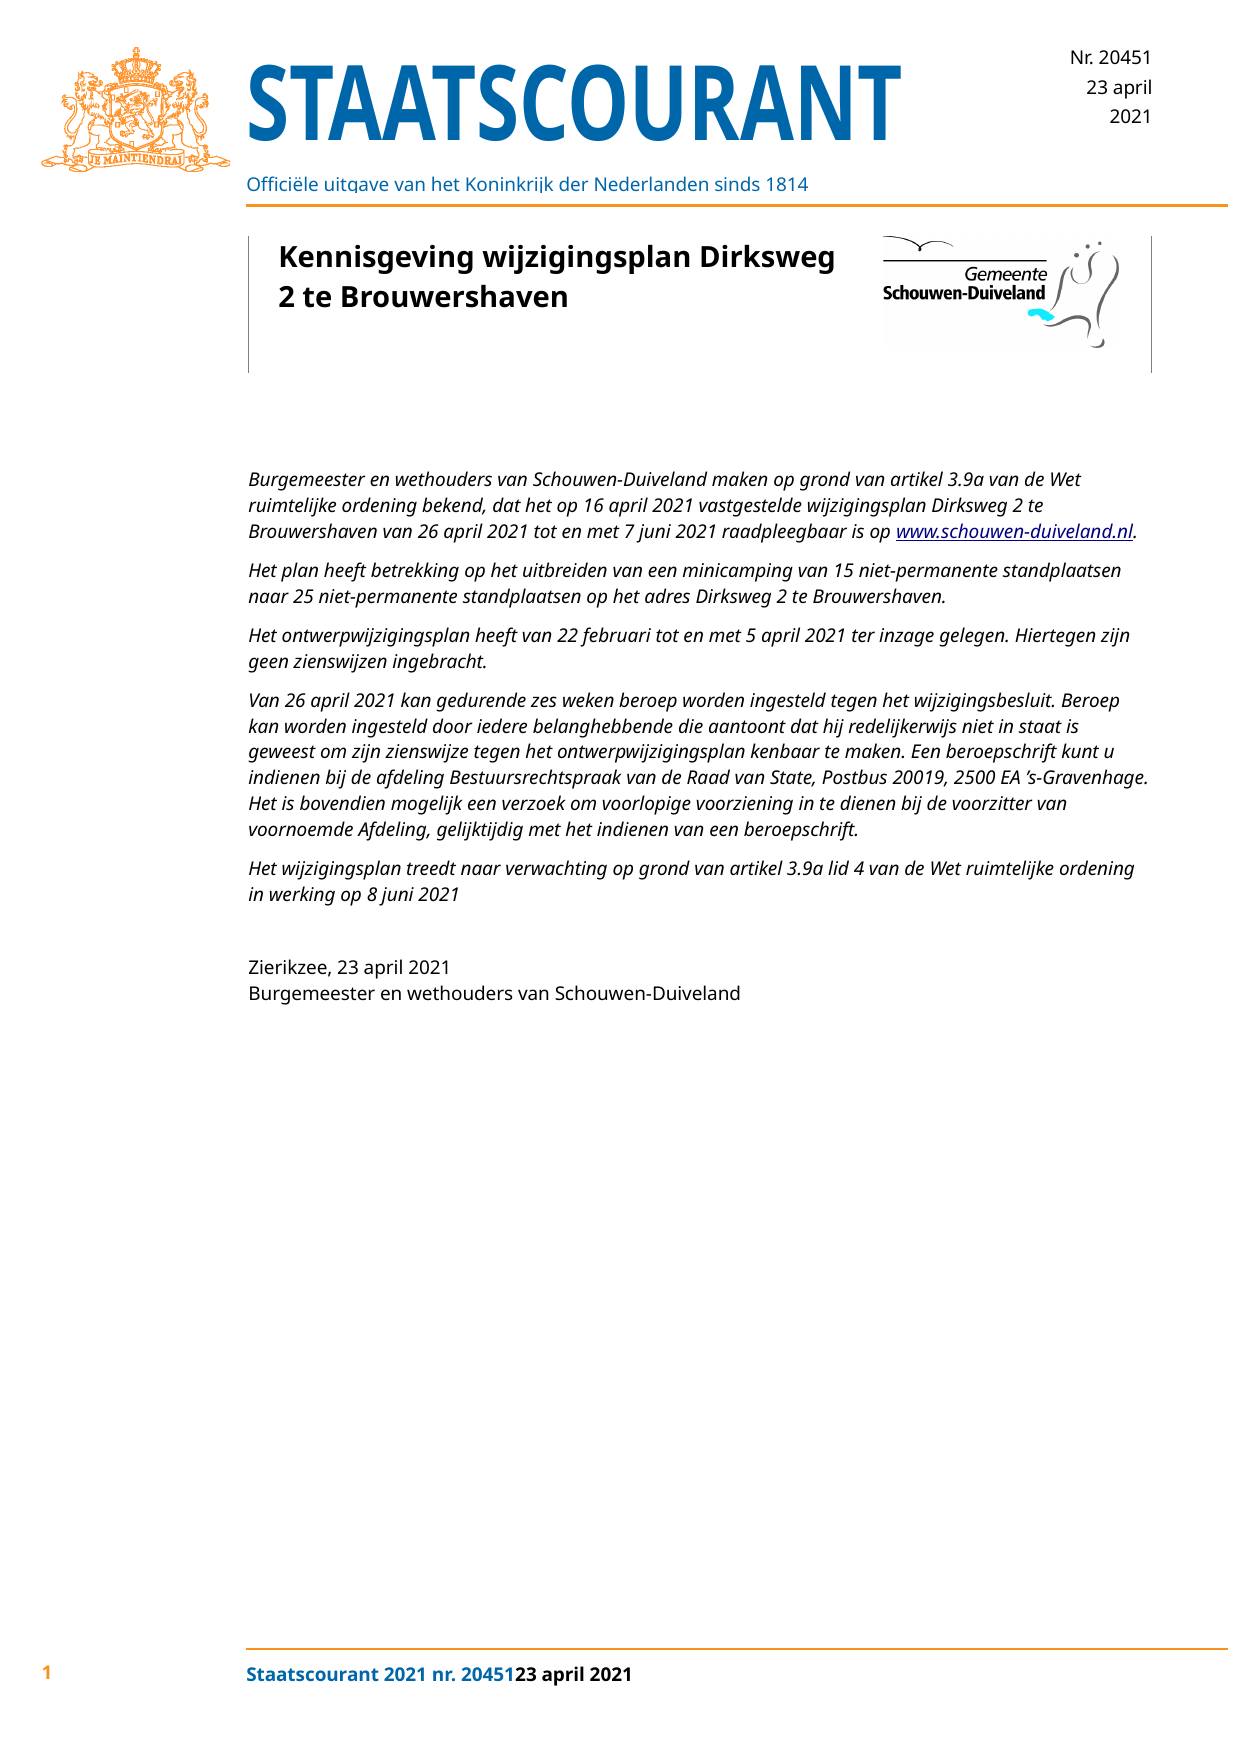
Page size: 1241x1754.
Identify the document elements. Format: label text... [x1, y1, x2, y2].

text Het ontwerpwijzigingsplan heeft van 22 februari tot en met 5 april 2021 ter inzage gelegen. Hiertegen zijn geen zienswijzen ingebracht. [248, 622, 1152, 674]
text Van 26 april 2021 kan gedurende zes weken beroep worden ingesteld tegen het wijzigingsbesluit. Beroep kan worden ingesteld door iedere belanghebbende die aantoont dat hij redelijkerwijs niet in staat is geweest om zijn zienswijze tegen het ontwerpwijzigingsplan kenbaar te maken. Een beroepschrift kunt u indienen bij de afdeling Bestuursrechtspraak van de Raad van State, Postbus 20019, 2500 EA ’s-Gravenhage. Het is bovendien mogelijk een verzoek om voorlopige voorziening in te dienen bij de voorzitter van voornoemde Afdeling, gelijktijdig met het indienen van een beroepschrift. [248, 687, 1152, 842]
table_header Kennisgeving wijzigingsplan Dirksweg 2 te Brouwershaven [249, 236, 850, 373]
text Burgemeester en wethouders van Schouwen-Duiveland maken op grond van artikel 3.9a van de Wet ruimtelijke ordening bekend, dat het op 16 april 2021 vastgestelde wijzigingsplan Dirksweg 2 te Brouwershaven van 26 april 2021 tot en met 7 juni 2021 raadpleegbaar is op www.schouwen-duiveland.nl. [248, 466, 1152, 544]
picture [882, 236, 1119, 348]
text Het plan heeft betrekking op het uitbreiden van een minicamping van 15 niet-permanente standplaatsen naar 25 niet-permanente standplaatsen op het adres Dirksweg 2 te Brouwershaven. [248, 557, 1152, 609]
picture [41, 47, 231, 172]
table_header [850, 236, 1151, 373]
text Het wijzigingsplan treedt naar verwachting op grond van artikel 3.9a lid 4 van de Wet ruimtelijke ordening in werking op 8 juni 2021 [248, 855, 1152, 907]
text Zierikzee, 23 april 2021 [248, 954, 1152, 980]
text Burgemeester en wethouders van Schouwen-Duiveland [248, 980, 1152, 1006]
